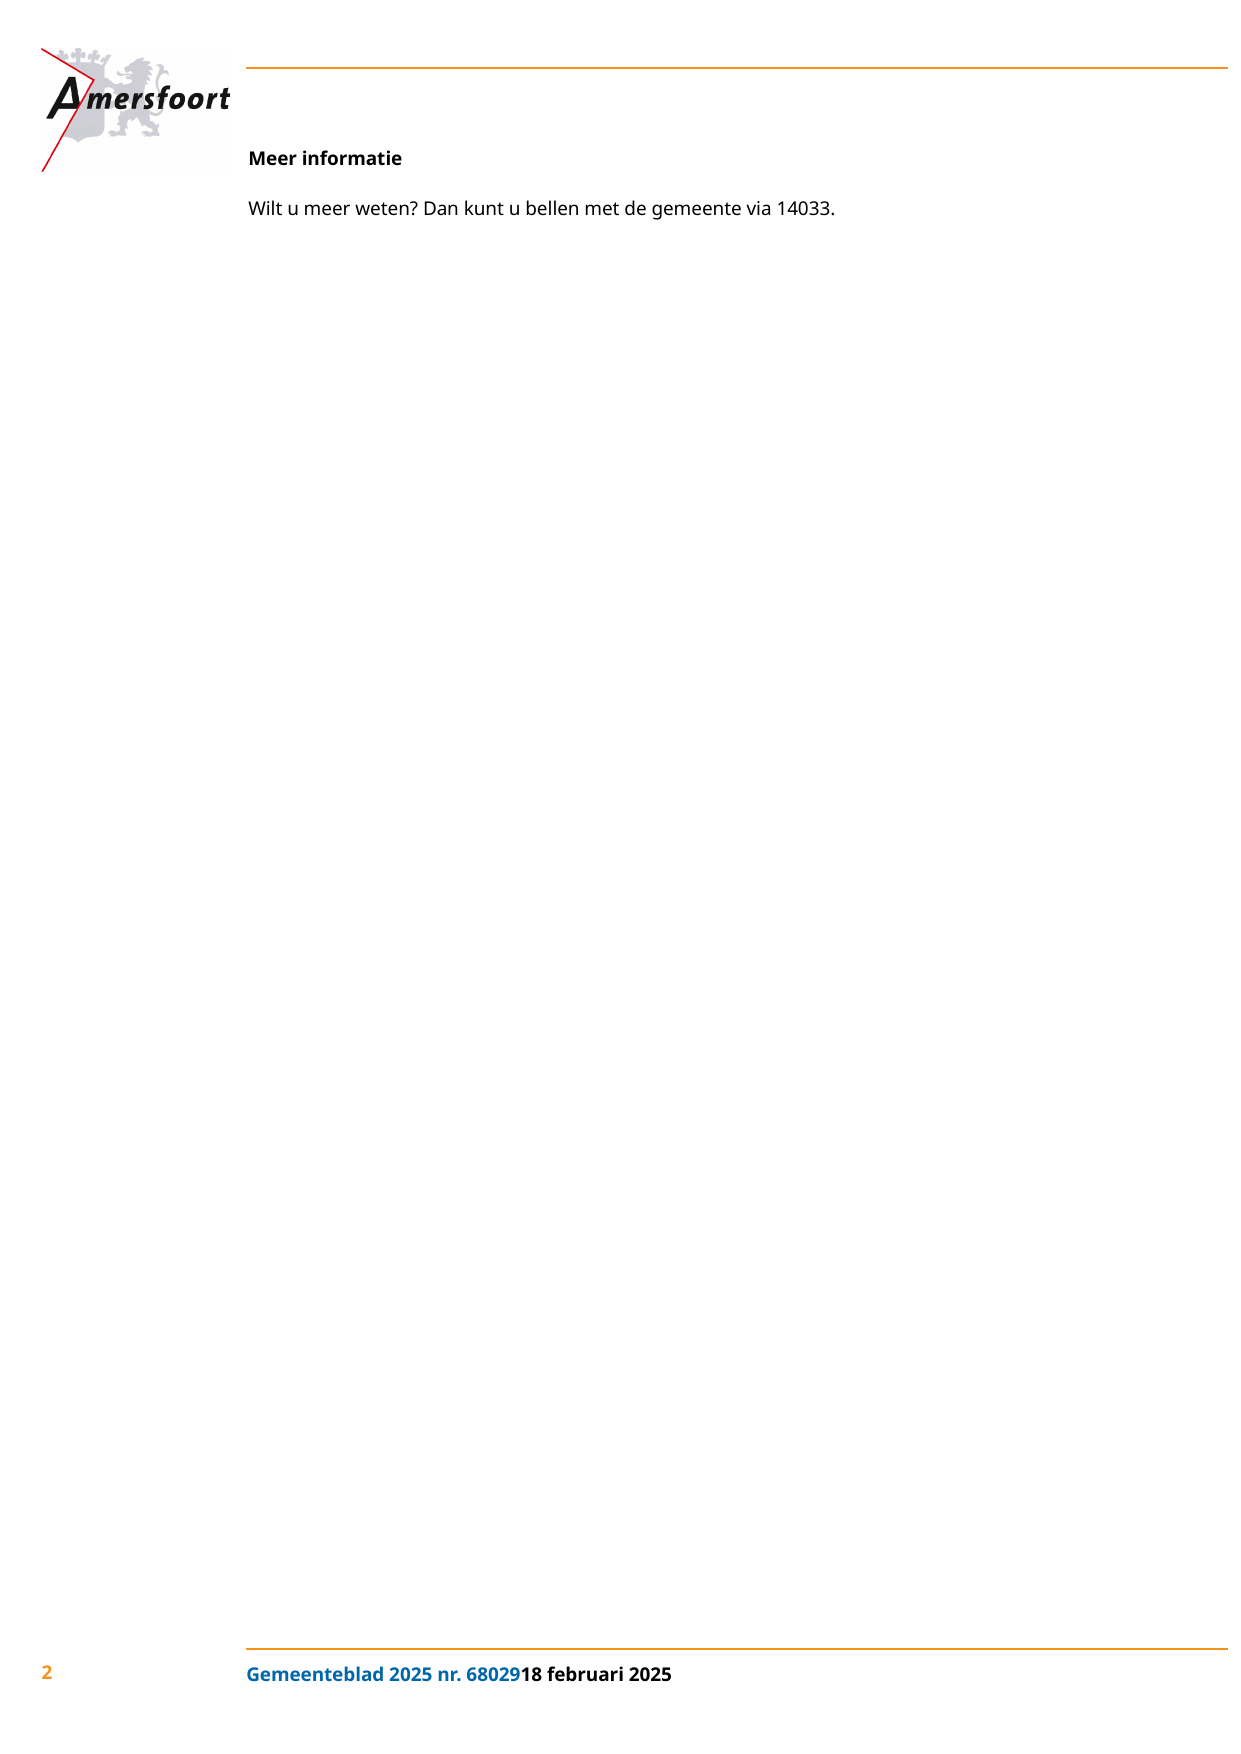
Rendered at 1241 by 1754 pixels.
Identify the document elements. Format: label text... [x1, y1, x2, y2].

text Meer informatie [248, 145, 1152, 171]
text Wilt u meer weten? Dan kunt u bellen met de gemeente via 14033. [248, 196, 1152, 221]
picture [41, 47, 231, 172]
